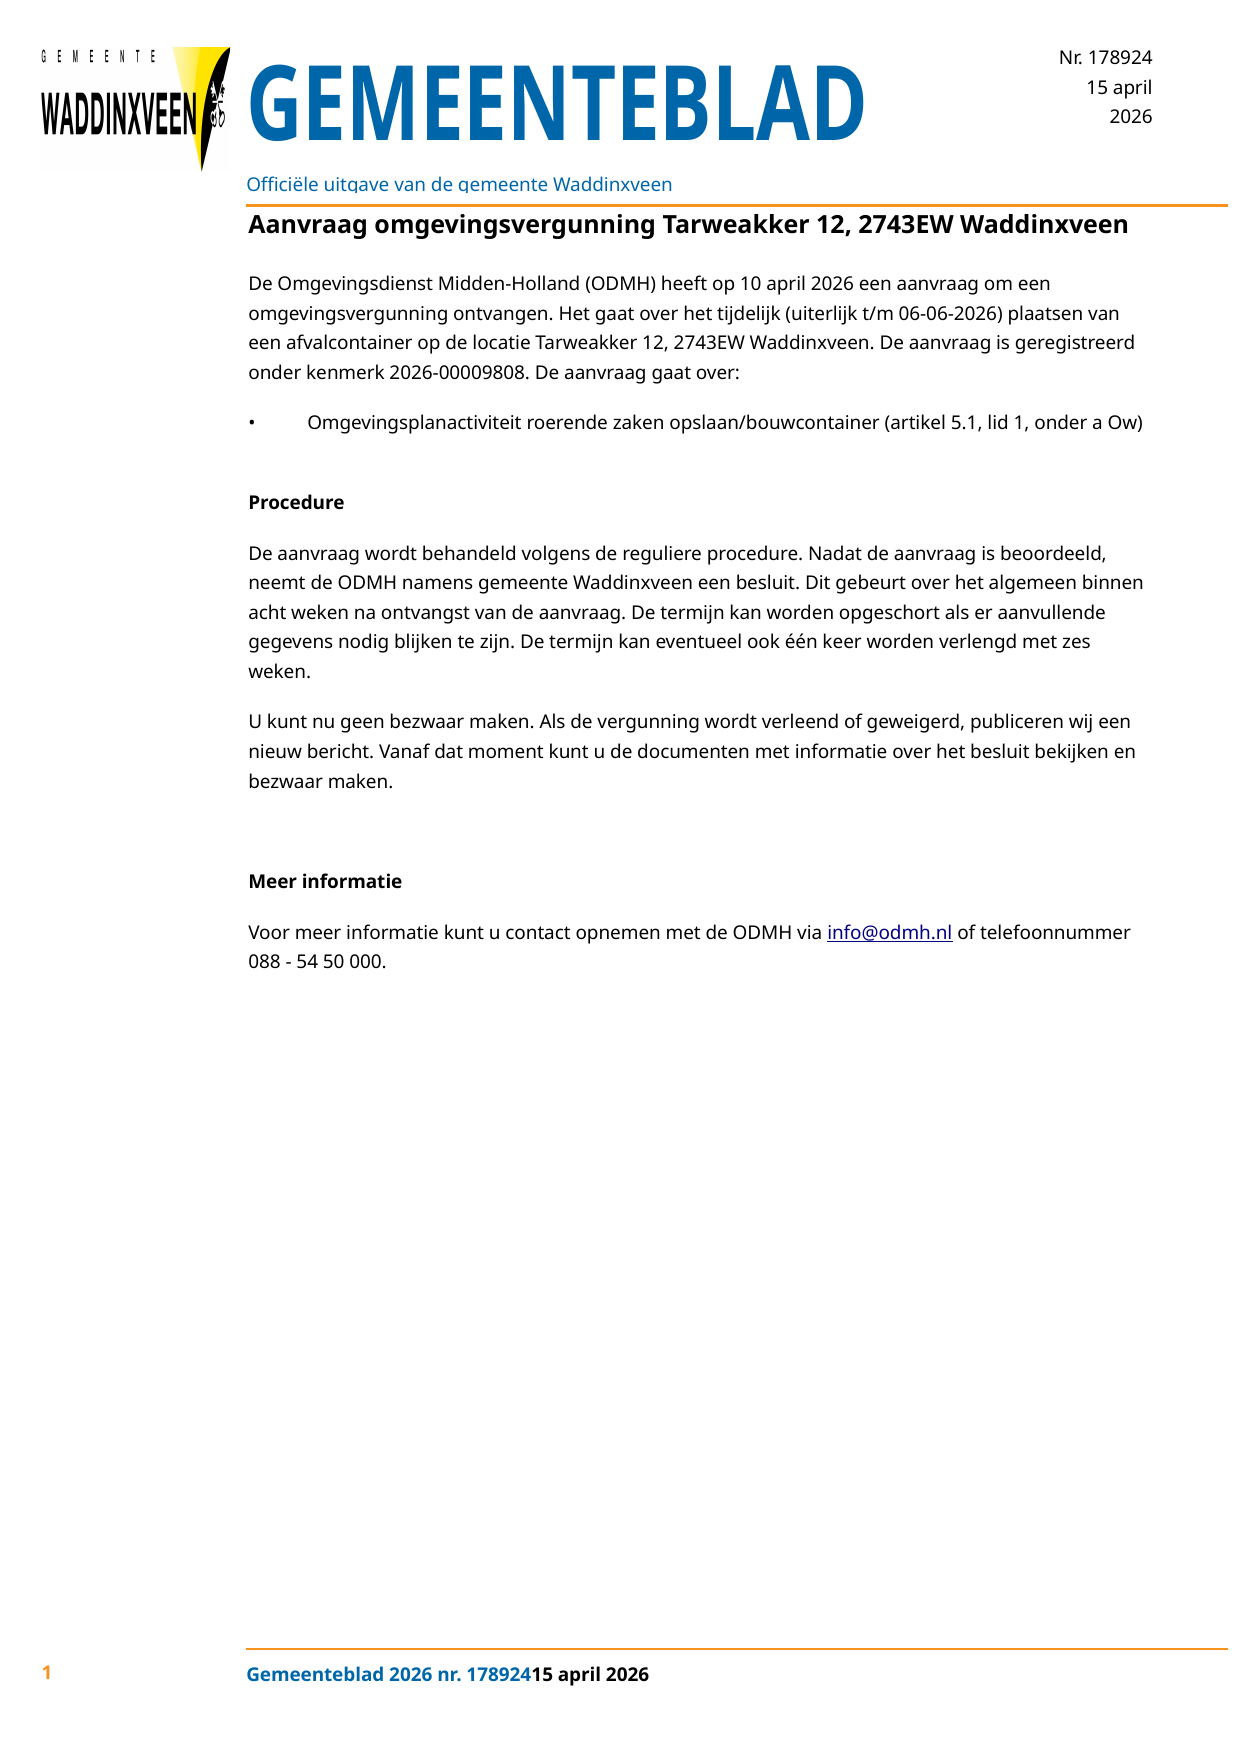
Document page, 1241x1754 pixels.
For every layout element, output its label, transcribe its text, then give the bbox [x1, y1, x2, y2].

list Omgevingsplanactiviteit roerende zaken opslaan/bouwcontainer (artikel 5.1, lid 1, onder a Ow) [248, 409, 1152, 435]
text U kunt nu geen bezwaar maken. Als de vergunning wordt verleend of geweigerd, publiceren wij een nieuw bericht. Vanaf dat moment kunt u de documenten met informatie over het besluit bekijken en bezwaar maken. [248, 709, 1152, 793]
text De Omgevingsdienst Midden-Holland (ODMH) heeft op 10 april 2026 een aanvraag om een omgevingsvergunning ontvangen. Het gaat over het tijdelijk (uiterlijk t/m 06-06-2026) plaatsen van een afvalcontainer op de locatie Tarweakker 12, 2743EW Waddinxveen. De aanvraag is geregistreerd onder kenmerk 2026-00009808. De aanvraag gaat over: [248, 270, 1152, 385]
text Procedure [248, 489, 1152, 515]
text Voor meer informatie kunt u contact opnemen met de ODMH via info@odmh.nl of telefoonnummer 088 - 54 50 000. [248, 919, 1152, 974]
text De aanvraag wordt behandeld volgens de reguliere procedure. Nadat de aanvraag is beoordeeld, neemt de ODMH namens gemeente Waddinxveen een besluit. Dit gebeurt over het algemeen binnen acht weken na ontvangst van de aanvraag. De termijn kan worden opgeschort als er aanvullende gegevens nodig blijken te zijn. De termijn kan eventueel ook één keer worden verlengd met zes weken. [248, 540, 1152, 684]
picture [41, 47, 231, 172]
text Meer informatie [248, 869, 1152, 894]
text Aanvraag omgevingsvergunning Tarweakker 12, 2743EW Waddinxveen [248, 207, 1152, 241]
